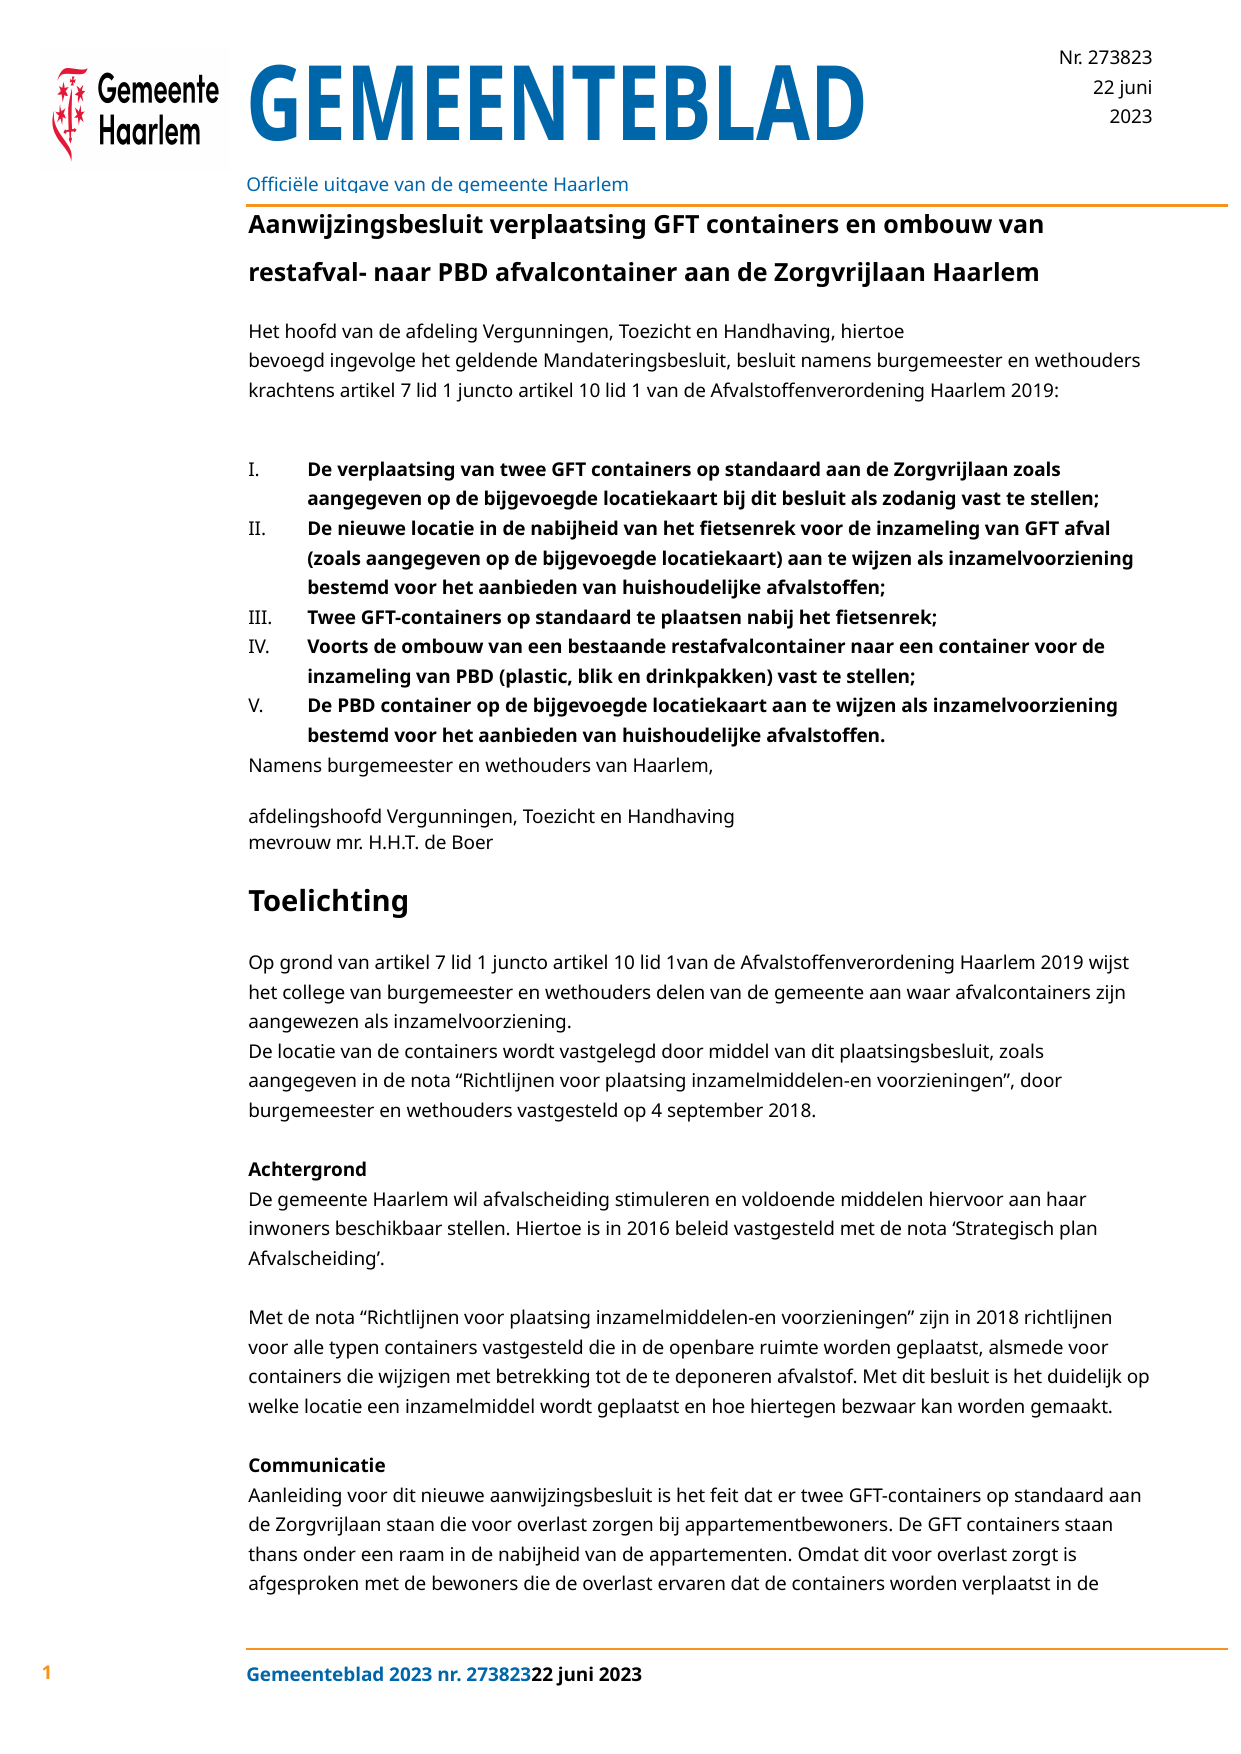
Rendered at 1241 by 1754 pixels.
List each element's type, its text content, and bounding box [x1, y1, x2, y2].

text Het hoofd van de afdeling Vergunningen, Toezicht en Handhaving, hiertoe [248, 318, 1152, 344]
text Namens burgemeester en wethouders van Haarlem, [248, 752, 1152, 777]
list De PBD container op de bijgevoegde locatiekaart aan te wijzen als inzamelvoorziening bestemd voor het aanbieden van huishoudelijke afvalstoffen. [248, 693, 1152, 748]
text De locatie van de containers wordt vastgelegd door middel van dit plaatsingsbesluit, zoals aangegeven in de nota “Richtlijnen voor plaatsing inzamelmiddelen-en voorzieningen”, door burgemeester en wethouders vastgesteld op 4 september 2018. [248, 1038, 1152, 1123]
text De gemeente Haarlem wil afvalscheiding stimuleren en voldoende middelen hiervoor aan haar inwoners beschikbaar stellen. Hiertoe is in 2016 beleid vastgesteld met de nota ‘Strategisch plan Afvalscheiding’. [248, 1186, 1152, 1271]
text afdelingshoofd Vergunningen, Toezicht en Handhaving [248, 803, 1152, 829]
text Aanleiding voor dit nieuwe aanwijzingsbesluit is het feit dat er twee GFT-containers op standaard aan de Zorgvrijlaan staan die voor overlast zorgen bij appartementbewoners. De GFT containers staan thans onder een raam in de nabijheid van de appartementen. Omdat dit voor overlast zorgt is afgesproken met de bewoners die de overlast ervaren dat de containers worden verplaatst in de [248, 1482, 1152, 1596]
text Op grond van artikel 7 lid 1 juncto artikel 10 lid 1van de Afvalstoffenverordening Haarlem 2019 wijst het college van burgemeester en wethouders delen van de gemeente aan waar afvalcontainers zijn aangewezen als inzamelvoorziening. [248, 949, 1152, 1034]
text Met de nota “Richtlijnen voor plaatsing inzamelmiddelen-en voorzieningen” zijn in 2018 richtlijnen voor alle typen containers vastgesteld die in de openbare ruimte worden geplaatst, alsmede voor containers die wijzigen met betrekking tot de te deponeren afvalstof. Met dit besluit is het duidelijk op welke locatie een inzamelmiddel wordt geplaatst en hoe hiertegen bezwaar kan worden gemaakt. [248, 1304, 1152, 1419]
picture [41, 47, 231, 172]
text Communicatie [248, 1452, 1152, 1478]
text bevoegd ingevolge het geldende Mandateringsbesluit, besluit namens burgemeester en wethouders krachtens artikel 7 lid 1 juncto artikel 10 lid 1 van de Afvalstoffenverordening Haarlem 2019: [248, 347, 1152, 403]
list Voorts de ombouw van een bestaande restafvalcontainer naar een container voor de inzameling van PBD (plastic, blik en drinkpakken) vast te stellen; [248, 633, 1152, 689]
text Achtergrond [248, 1156, 1152, 1182]
list De nieuwe locatie in de nabijheid van het fietsenrek voor de inzameling van GFT afval (zoals aangegeven op de bijgevoegde locatiekaart) aan te wijzen als inzamelvoorziening bestemd voor het aanbieden van huishoudelijke afvalstoffen; [248, 515, 1152, 600]
text Aanwijzingsbesluit verplaatsing GFT containers en ombouw van restafval- naar PBD afvalcontainer aan de Zorgvrijlaan Haarlem [248, 207, 1152, 288]
list Twee GFT-containers op standaard te plaatsen nabij het fietsenrek; [248, 604, 1152, 629]
text mevrouw mr. H.H.T. de Boer [248, 829, 1152, 855]
list De verplaatsing van twee GFT containers op standaard aan de Zorgvrijlaan zoals aangegeven op de bijgevoegde locatiekaart bij dit besluit als zodanig vast te stellen; [248, 456, 1152, 511]
text Toelichting [248, 880, 1152, 920]
